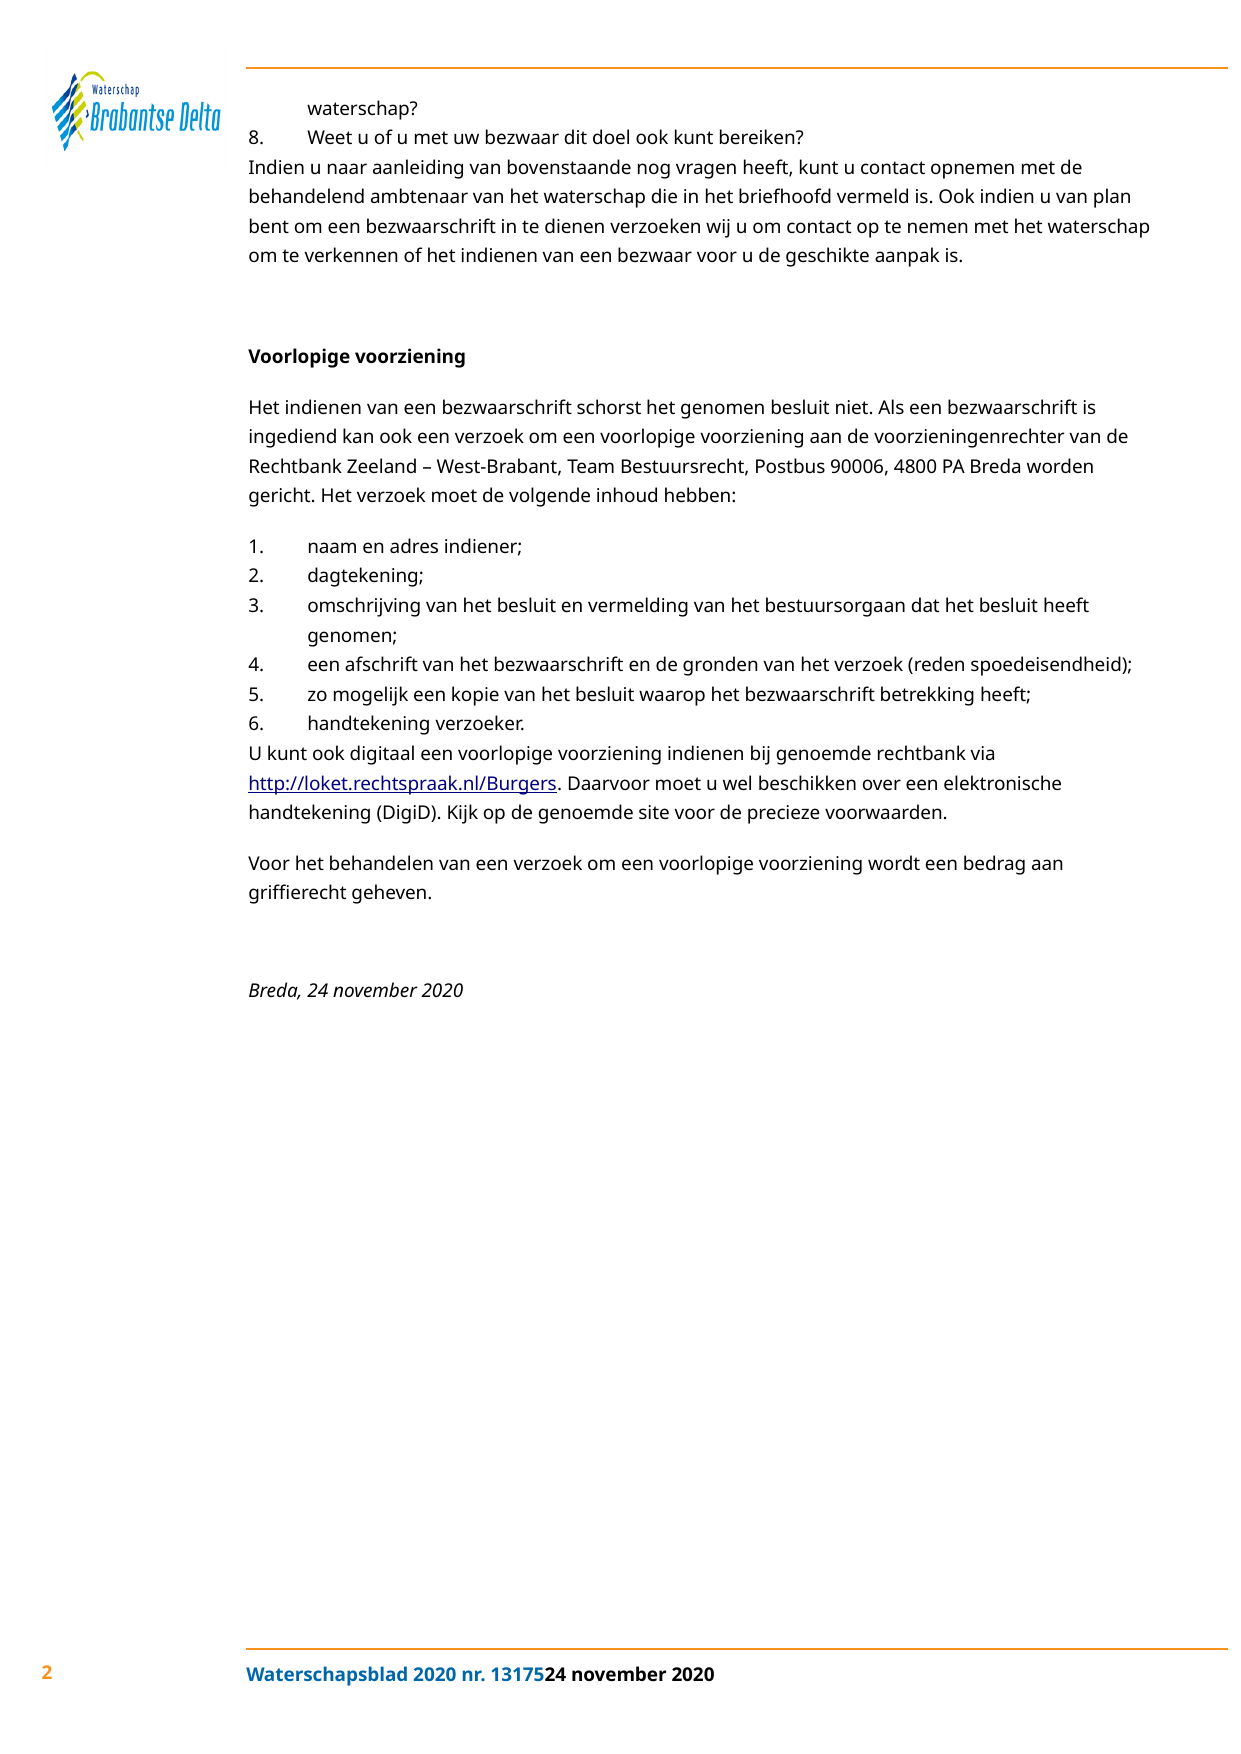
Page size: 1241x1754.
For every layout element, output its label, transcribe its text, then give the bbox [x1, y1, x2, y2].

list zo mogelijk een kopie van het besluit waarop het bezwaarschrift betrekking heeft; [248, 681, 1152, 707]
list handtekening verzoeker. [248, 711, 1152, 736]
text Indien u naar aanleiding van bovenstaande nog vragen heeft, kunt u contact opnemen met de behandelend ambtenaar van het waterschap die in het briefhoofd vermeld is. Ook indien u van plan bent om een bezwaarschrift in te dienen verzoeken wij u om contact op te nemen met het waterschap om te verkennen of het indienen van een bezwaar voor u de geschikte aanpak is. [248, 154, 1152, 268]
text Voorlopige voorziening [248, 343, 1152, 369]
list omschrijving van het besluit en vermelding van het bestuursorgaan dat het besluit heeft genomen; [248, 592, 1152, 648]
list dagtekening; [248, 563, 1152, 588]
picture [41, 47, 231, 172]
list naam en adres indiener; [248, 533, 1152, 559]
text Breda, 24 november 2020 [248, 978, 1152, 1003]
list een afschrift van het bezwaarschrift en de gronden van het verzoek (reden spoedeisendheid); [248, 651, 1152, 677]
text U kunt ook digitaal een voorlopige voorziening indienen bij genoemde rechtbank via http://loket.rechtspraak.nl/Burgers. Daarvoor moet u wel beschikken over een elektronische handtekening (DigiD). Kijk op de genoemde site voor de precieze voorwaarden. [248, 740, 1152, 825]
text Het indienen van een bezwaarschrift schorst het genomen besluit niet. Als een bezwaarschrift is ingediend kan ook een verzoek om een voorlopige voorziening aan de voorzieningenrechter van de Rechtbank Zeeland – West-Brabant, Team Bestuursrecht, Postbus 90006, 4800 PA Breda worden gericht. Het verzoek moet de volgende inhoud hebben: [248, 394, 1152, 508]
list Weet u of u met uw bezwaar dit doel ook kunt bereiken? [248, 124, 1152, 150]
text Voor het behandelen van een verzoek om een voorlopige voorziening wordt een bedrag aan griffierecht geheven. [248, 850, 1152, 905]
list waterschap? [248, 95, 1152, 121]
